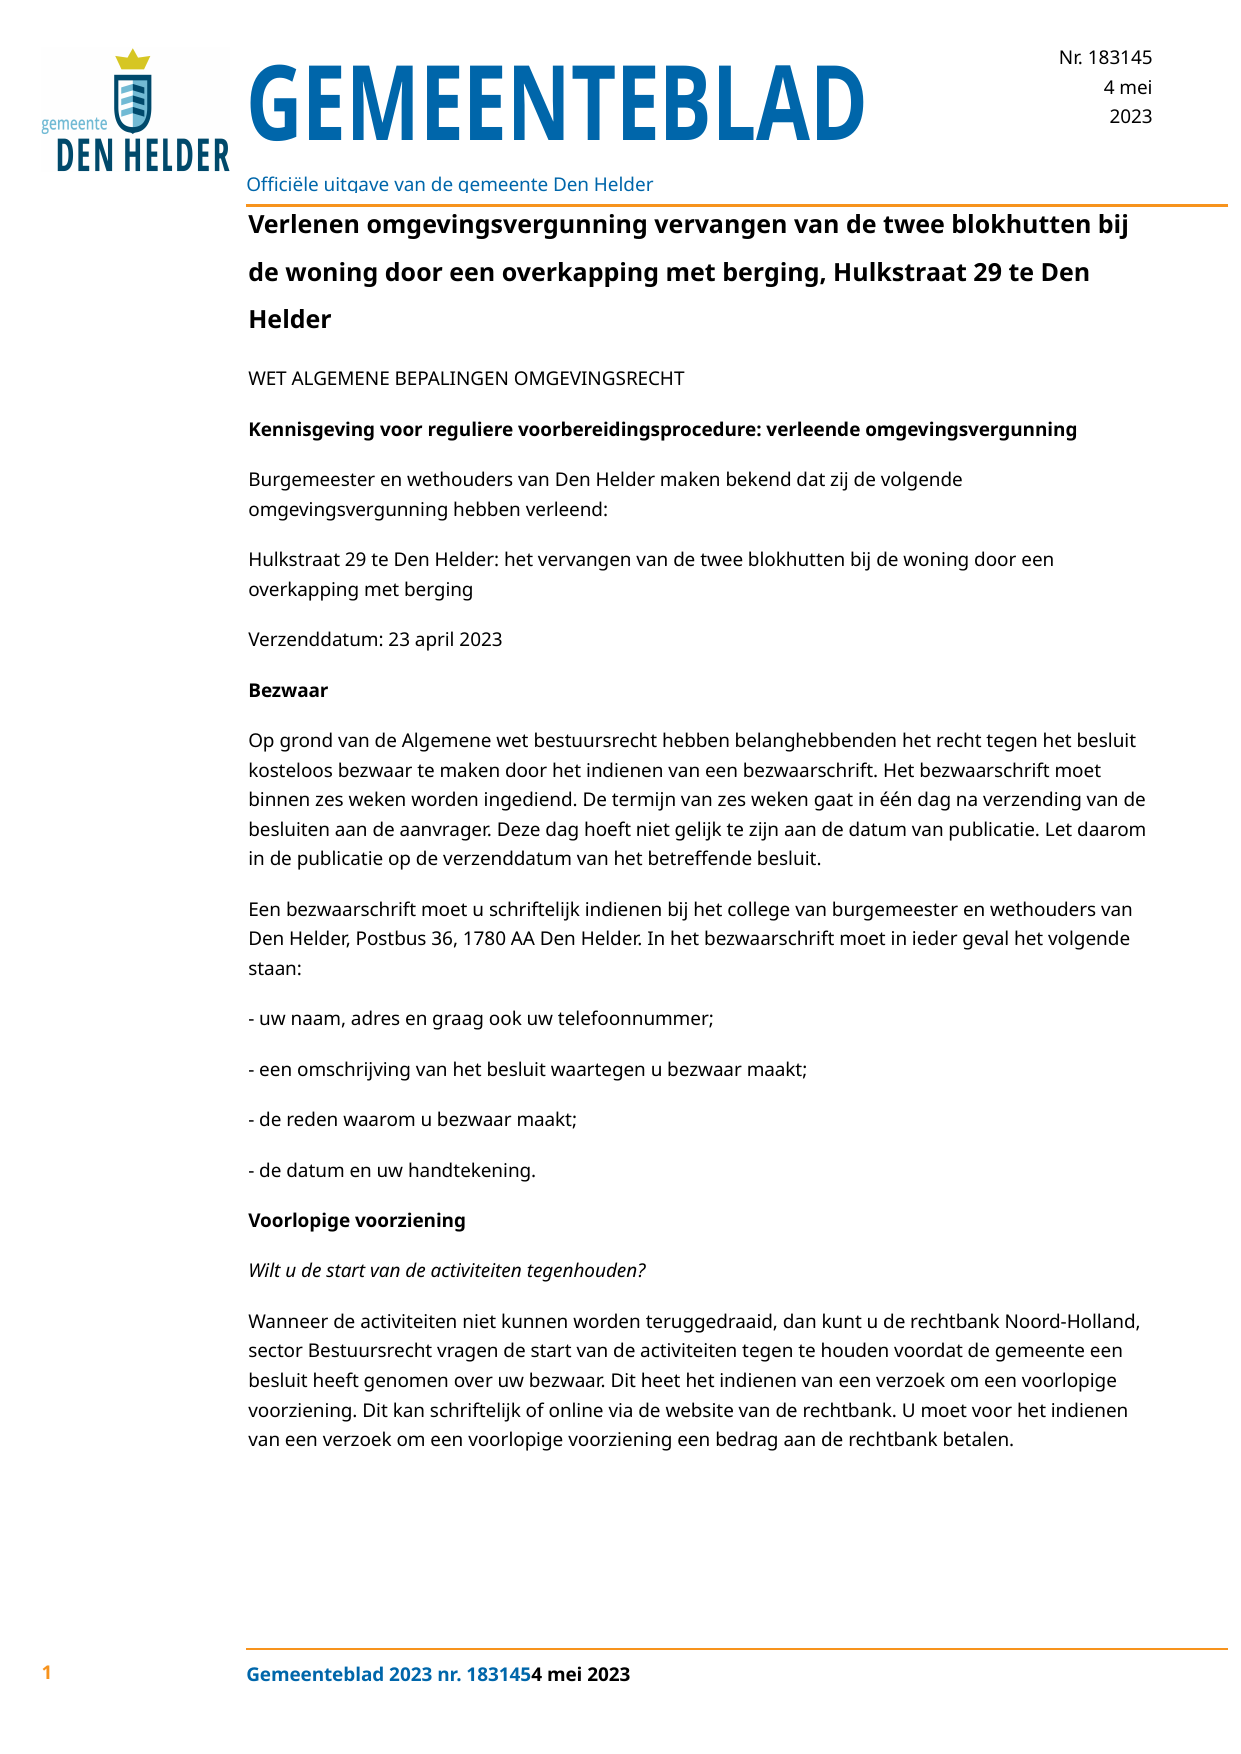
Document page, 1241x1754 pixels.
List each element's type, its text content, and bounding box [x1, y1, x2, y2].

text - de datum en uw handtekening. [248, 1157, 1152, 1182]
text Burgemeester en wethouders van Den Helder maken bekend dat zij de volgende omgevingsvergunning hebben verleend: [248, 466, 1152, 522]
picture [41, 47, 231, 172]
picture [63, 144, 68, 165]
text Wilt u de start van de activiteiten tegenhouden? [248, 1258, 1152, 1283]
picture [182, 144, 187, 165]
text Verlenen omgevingsvergunning vervangen van de twee blokhutten bij de woning door een overkapping met berging, Hulkstraat 29 te Den Helder [248, 207, 1152, 336]
text - uw naam, adres en graag ook uw telefoonnummer; [248, 1006, 1152, 1031]
text Hulkstraat 29 te Den Helder: het vervangen van de twee blokhutten bij de woning door een overkapping met berging [248, 546, 1152, 602]
picture [100, 154, 106, 172]
text WET ALGEMENE BEPALINGEN OMGEVINGSRECHT [248, 366, 1152, 391]
text Voorlopige voorziening [248, 1207, 1152, 1233]
text Wanneer de activiteiten niet kunnen worden teruggedraaid, dan kunt u de rechtbank Noord-Holland, sector Bestuursrecht vragen de start van de activiteiten tegen te houden voordat de gemeente een besluit heeft genomen over uw bezwaar. Dit heet het indienen van een verzoek om een voorlopige voorziening. Dit kan schriftelijk of online via de website van de rechtbank. U moet voor het indienen van een verzoek om een voorlopige voorziening een bedrag aan de rechtbank betalen. [248, 1308, 1152, 1452]
picture [220, 160, 224, 172]
text - de reden waarom u bezwaar maakt; [248, 1106, 1152, 1132]
text Kennisgeving voor reguliere voorbereidingsprocedure: verleende omgevingsvergunning [248, 416, 1152, 442]
text Een bezwaarschrift moet u schriftelijk indienen bij het college van burgemeester en wethouders van Den Helder, Postbus 36, 1780 AA Den Helder. In het bezwaarschrift moet in ieder geval het volgende staan: [248, 896, 1152, 981]
text Op grond van de Algemene wet bestuursrecht hebben belanghebbenden het recht tegen het besluit kosteloos bezwaar te maken door het indienen van een bezwaarschrift. Het bezwaarschrift moet binnen zes weken worden ingediend. De termijn van zes weken gaat in één dag na verzending van de besluiten aan de aanvrager. Deze dag hoeft niet gelijk te zijn aan de datum van publicatie. Let daarom in de publicatie op de verzenddatum van het betreffende besluit. [248, 727, 1152, 871]
text - een omschrijving van het besluit waartegen u bezwaar maakt; [248, 1056, 1152, 1082]
text Bezwaar [248, 677, 1152, 702]
picture [130, 157, 135, 172]
text Verzenddatum: 23 april 2023 [248, 626, 1152, 652]
